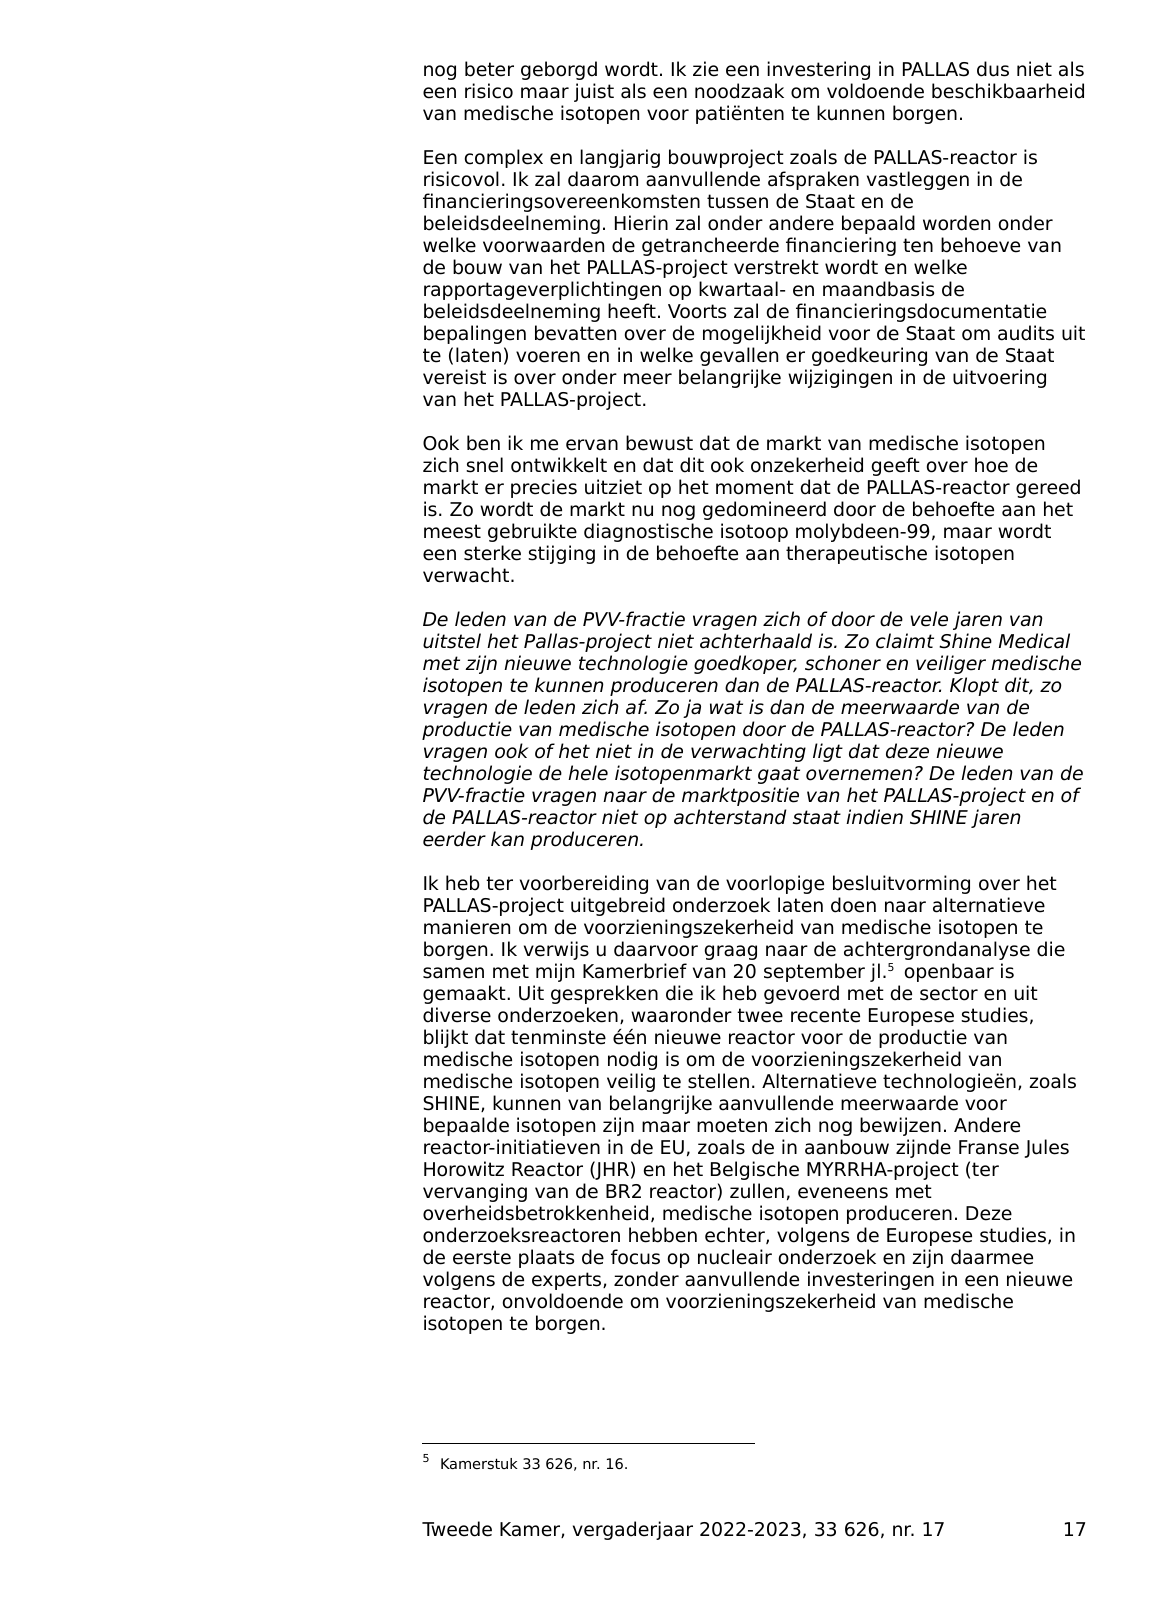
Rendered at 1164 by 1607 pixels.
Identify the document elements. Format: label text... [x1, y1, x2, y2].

text De leden van de PVV-fractie vragen zich of door de vele jaren van uitstel het Pallas-project niet achterhaald is. Zo claimt Shine Medical met zijn nieuwe technologie goedkoper, schoner en veiliger medische isotopen te kunnen produceren dan de PALLAS-reactor. Klopt dit, zo vragen de leden zich af. Zo ja wat is dan de meerwaarde van de productie van medische isotopen door de PALLAS-reactor? De leden vragen ook of het niet in de verwachting ligt dat deze nieuwe technologie de hele isotopenmarkt gaat overnemen? De leden van de PVV-fractie vragen naar de marktpositie van het PALLAS-project en of de PALLAS-reactor niet op achterstand staat indien SHINE jaren eerder kan produceren. [422, 609, 1087, 851]
text Ook ben ik me ervan bewust dat de markt van medische isotopen zich snel ontwikkelt en dat dit ook onzekerheid geeft over hoe de markt er precies uitziet op het moment dat de PALLAS-reactor gereed is. Zo wordt de markt nu nog gedomineerd door de behoefte aan het meest gebruikte diagnostische isotoop molybdeen-99, maar wordt een sterke stijging in de behoefte aan therapeutische isotopen verwacht. [422, 433, 1087, 587]
text Kamerstuk 33 626, nr. 16. [422, 1452, 1087, 1474]
text nog beter geborgd wordt. Ik zie een investering in PALLAS dus niet als een risico maar juist als een noodzaak om voldoende beschikbaarheid van medische isotopen voor patiënten te kunnen borgen. [422, 59, 1087, 125]
text Ik heb ter voorbereiding van de voorlopige besluitvorming over het PALLAS-project uitgebreid onderzoek laten doen naar alternatieve manieren om de voorzieningszekerheid van medische isotopen te borgen. Ik verwijs u daarvoor graag naar de achtergrondanalyse die samen met mijn Kamerbrief van 20 september jl. openbaar is gemaakt. Uit gesprekken die ik heb gevoerd met de sector en uit diverse onderzoeken, waaronder twee recente Europese studies, blijkt dat tenminste één nieuwe reactor voor de productie van medische isotopen nodig is om de voorzieningszekerheid van medische isotopen veilig te stellen. Alternatieve technologieën, zoals SHINE, kunnen van belangrijke aanvullende meerwaarde voor bepaalde isotopen zijn maar moeten zich nog bewijzen. Andere reactor-initiatieven in de EU, zoals de in aanbouw zijnde Franse Jules Horowitz Reactor (JHR) en het Belgische MYRRHA-project (ter vervanging van de BR2 reactor) zullen, eveneens met overheidsbetrokkenheid, medische isotopen produceren. Deze onderzoeksreactoren hebben echter, volgens de Europese studies, in de eerste plaats de focus op nucleair onderzoek en zijn daarmee volgens de experts, zonder aanvullende investeringen in een nieuwe reactor, onvoldoende om voorzieningszekerheid van medische isotopen te borgen. [422, 873, 1087, 1335]
text Een complex en langjarig bouwproject zoals de PALLAS-reactor is risicovol. Ik zal daarom aanvullende afspraken vastleggen in de financieringsovereenkomsten tussen de Staat en de beleidsdeelneming. Hierin zal onder andere bepaald worden onder welke voorwaarden de getrancheerde financiering ten behoeve van de bouw van het PALLAS-project verstrekt wordt en welke rapportageverplichtingen op kwartaal- en maandbasis de beleidsdeelneming heeft. Voorts zal de financieringsdocumentatie bepalingen bevatten over de mogelijkheid voor de Staat om audits uit te (laten) voeren en in welke gevallen er goedkeuring van de Staat vereist is over onder meer belangrijke wijzigingen in de uitvoering van het PALLAS-project. [422, 147, 1087, 411]
